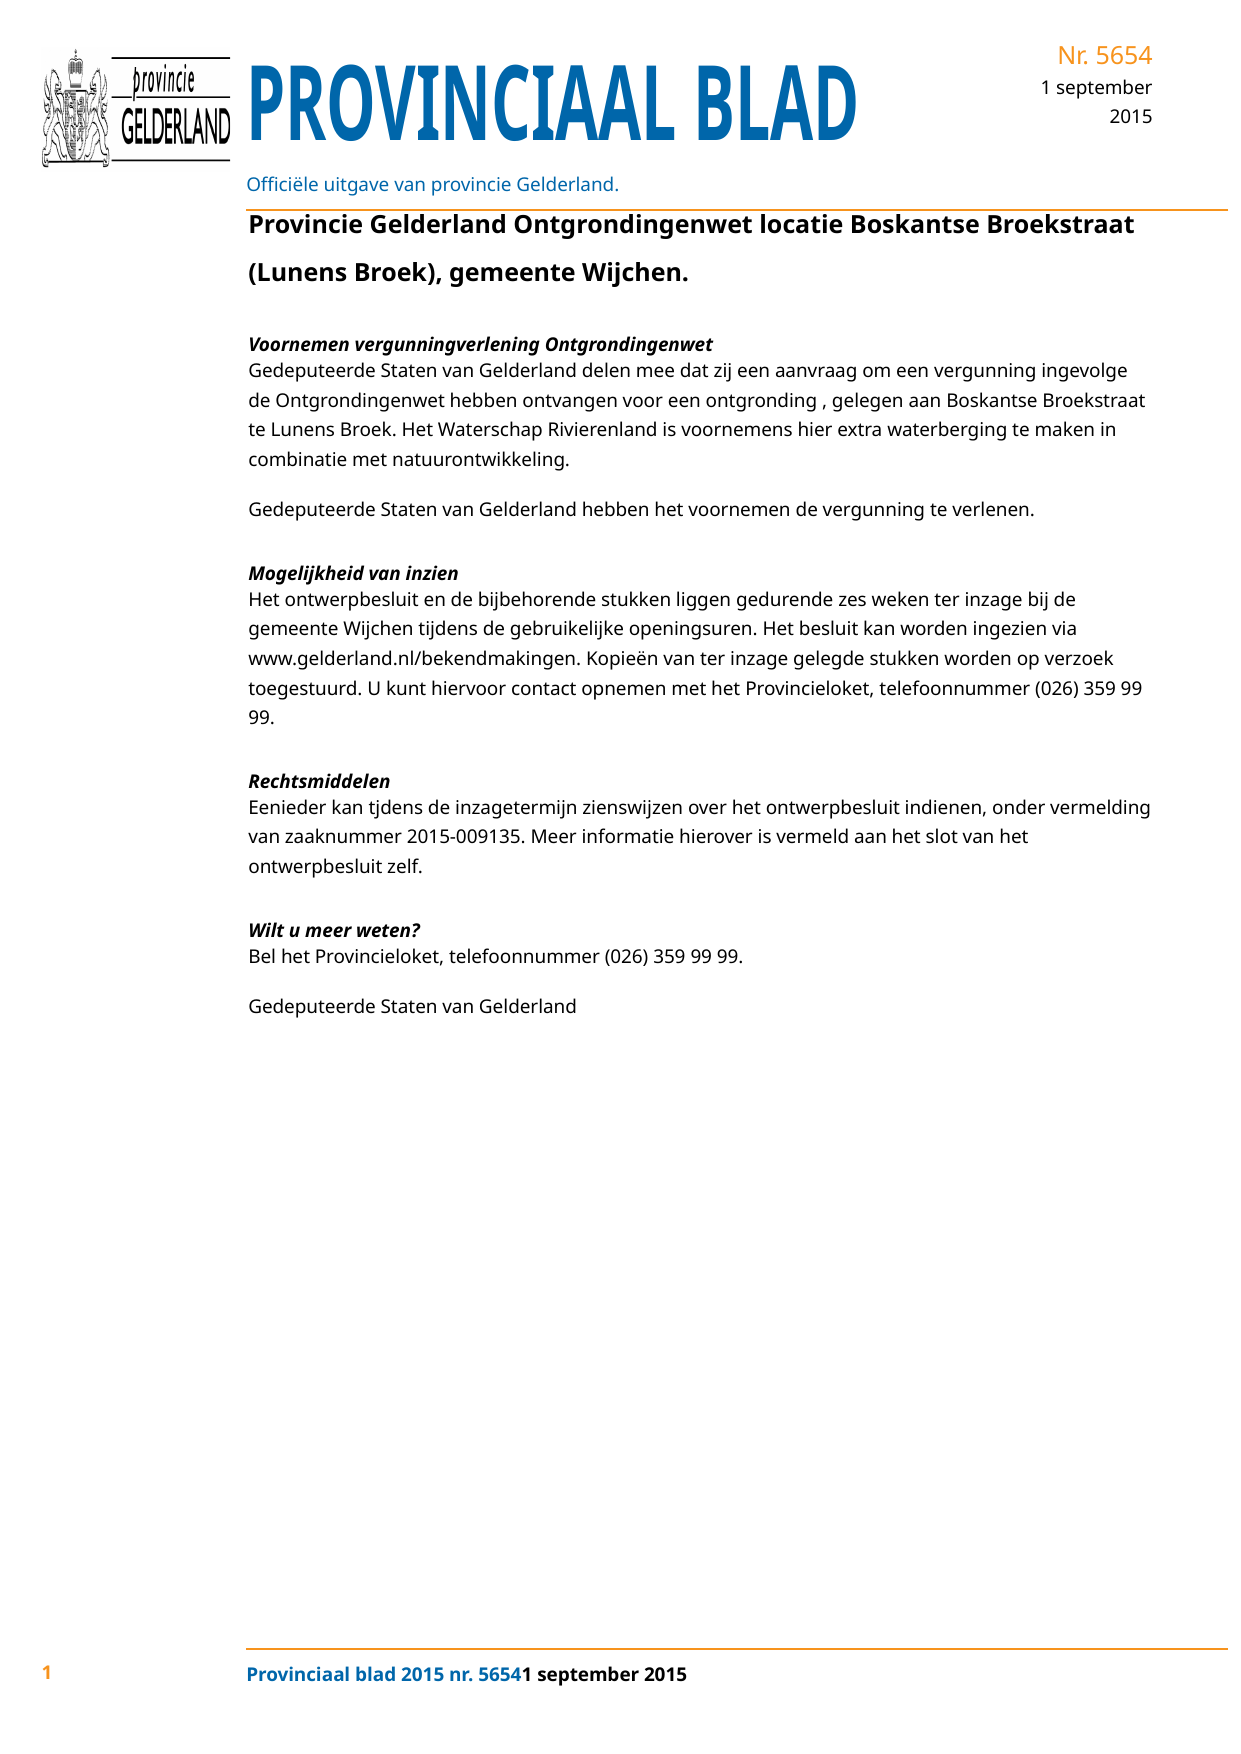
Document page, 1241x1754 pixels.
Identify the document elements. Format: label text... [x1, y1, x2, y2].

text Mogelijkheid van inzien [248, 560, 1152, 586]
text Bel het Provincieloket, telefoonnummer (026) 359 99 99. [248, 943, 1152, 969]
text Gedeputeerde Staten van Gelderland delen mee dat zij een aanvraag om een vergunning ingevolge de Ontgrondingenwet hebben ontvangen voor een ontgronding , gelegen aan Boskantse Broekstraat te Lunens Broek. Het Waterschap Rivierenland is voornemens hier extra waterberging te maken in combinatie met natuurontwikkeling. [248, 357, 1152, 472]
text Eenieder kan tjdens de inzagetermijn zienswijzen over het ontwerpbesluit indienen, onder vermelding van zaaknummer 2015-009135. Meer informatie hierover is vermeld aan het slot van het ontwerpbesluit zelf. [248, 794, 1152, 879]
picture [41, 47, 231, 172]
text Wilt u meer weten? [248, 917, 1152, 943]
text Het ontwerpbesluit en de bijbehorende stukken liggen gedurende zes weken ter inzage bij de gemeente Wijchen tijdens de gebruikelijke openingsuren. Het besluit kan worden ingezien via www.gelderland.nl/bekendmakingen. Kopieën van ter inzage gelegde stukken worden op verzoek toegestuurd. U kunt hiervoor contact opnemen met het Provincieloket, telefoonnummer (026) 359 99 99. [248, 586, 1152, 730]
text Rechtsmiddelen [248, 768, 1152, 794]
text Provincie Gelderland Ontgrondingenwet locatie Boskantse Broekstraat (Lunens Broek), gemeente Wijchen. [248, 211, 1152, 288]
text Voornemen vergunningverlening Ontgrondingenwet [248, 331, 1152, 357]
text Gedeputeerde Staten van Gelderland hebben het voornemen de vergunning te verlenen. [248, 496, 1152, 522]
text Gedeputeerde Staten van Gelderland [248, 993, 1152, 1019]
